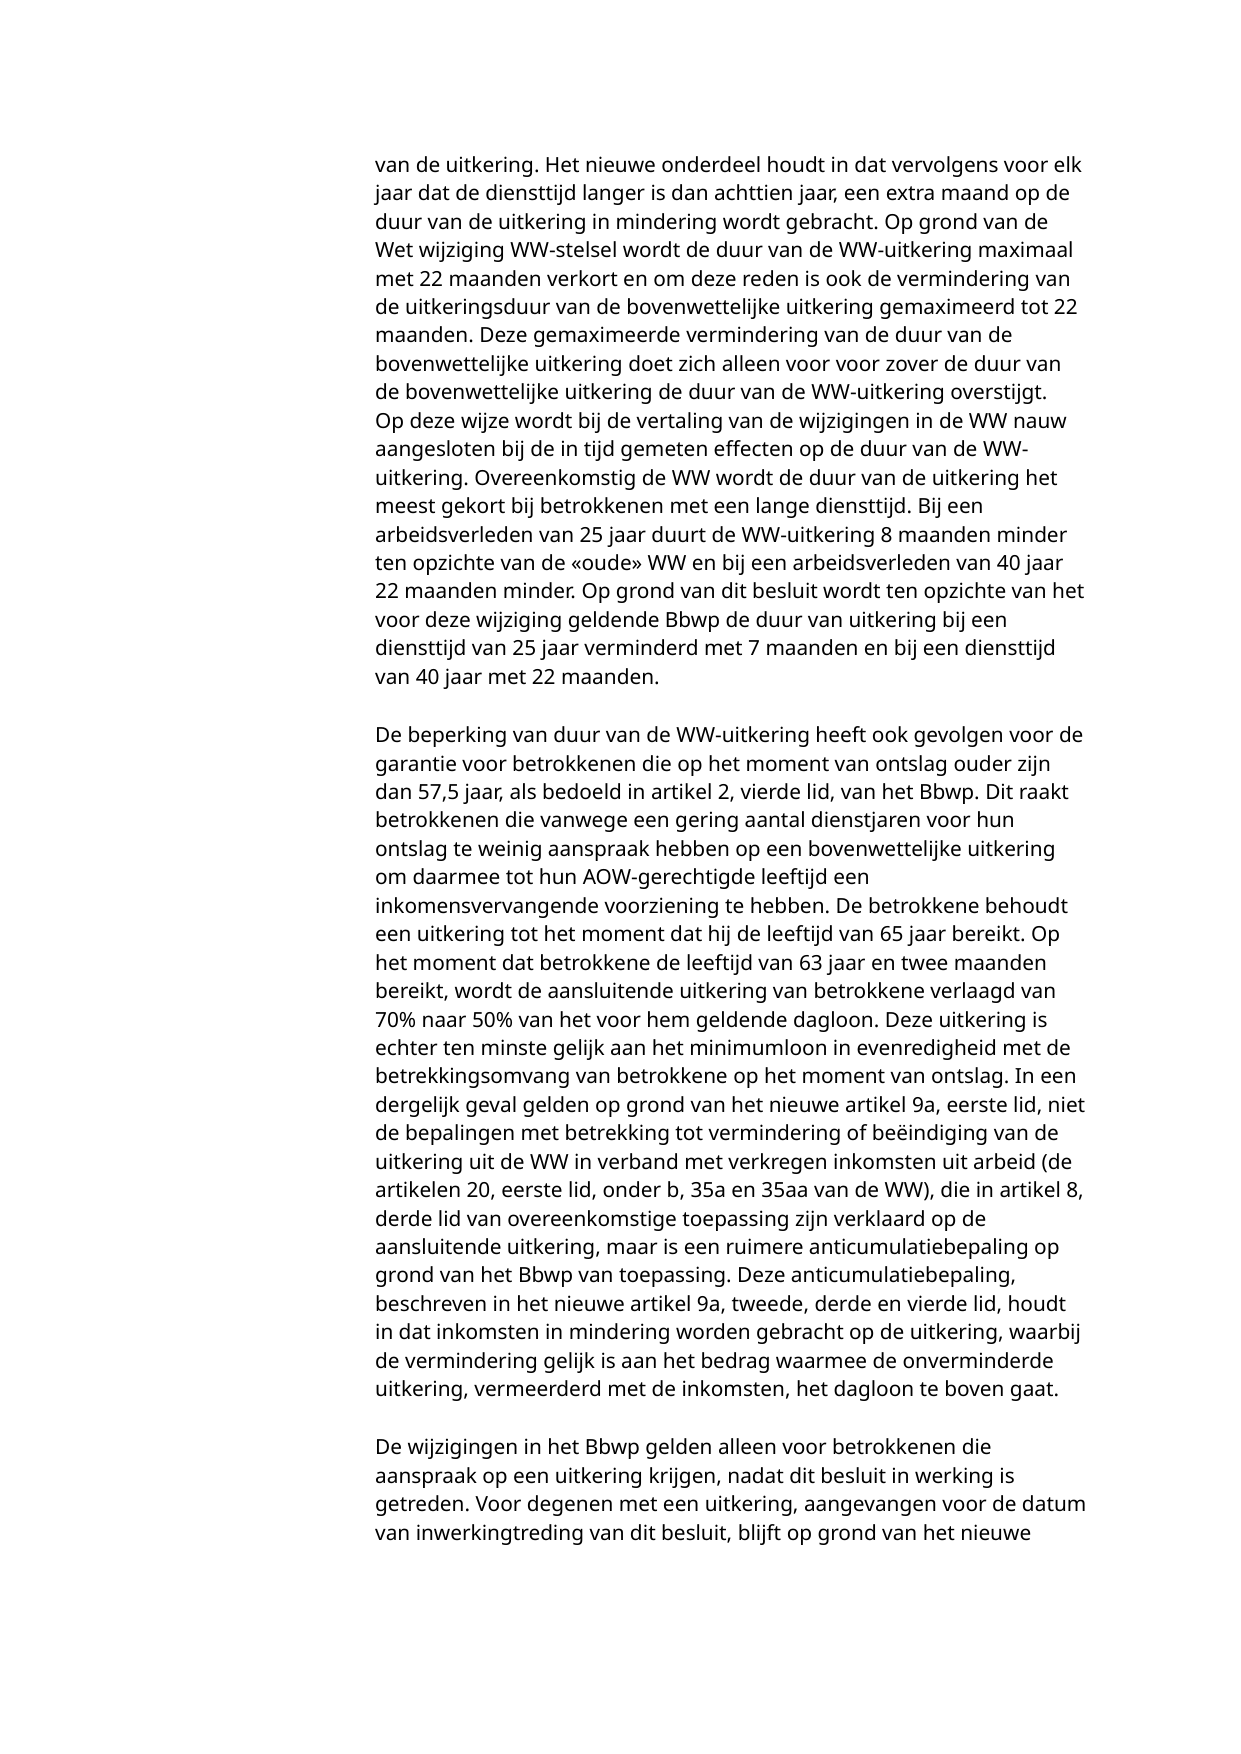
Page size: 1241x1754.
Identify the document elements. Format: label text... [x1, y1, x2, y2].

text Op deze wijze wordt bij de vertaling van de wijzigingen in de WW nauw aangesloten bij de in tijd gemeten effecten op de duur van de WW-uitkering. Overeenkomstig de WW wordt de duur van de uitkering het meest gekort bij betrokkenen met een lange diensttijd. Bij een arbeidsverleden van 25 jaar duurt de WW-uitkering 8 maanden minder ten opzichte van de «oude» WW en bij een arbeidsverleden van 40 jaar 22 maanden minder. Op grond van dit besluit wordt ten opzichte van het voor deze wijziging geldende Bbwp de duur van uitkering bij een diensttijd van 25 jaar verminderd met 7 maanden en bij een diensttijd van 40 jaar met 22 maanden. [375, 406, 1090, 690]
text van de uitkering. Het nieuwe onderdeel houdt in dat vervolgens voor elk jaar dat de diensttijd langer is dan achttien jaar, een extra maand op de duur van de uitkering in mindering wordt gebracht. Op grond van de Wet wijziging WW-stelsel wordt de duur van de WW-uitkering maximaal met 22 maanden verkort en om deze reden is ook de vermindering van de uitkeringsduur van de bovenwettelijke uitkering gemaximeerd tot 22 maanden. Deze gemaximeerde vermindering van de duur van de bovenwettelijke uitkering doet zich alleen voor voor zover de duur van de bovenwettelijke uitkering de duur van de WW-uitkering overstijgt. [375, 150, 1090, 406]
text De beperking van duur van de WW-uitkering heeft ook gevolgen voor de garantie voor betrokkenen die op het moment van ontslag ouder zijn dan 57,5 jaar, als bedoeld in artikel 2, vierde lid, van het Bbwp. Dit raakt betrokkenen die vanwege een gering aantal dienstjaren voor hun ontslag te weinig aanspraak hebben op een bovenwettelijke uitkering om daarmee tot hun AOW-gerechtigde leeftijd een inkomensvervangende voorziening te hebben. De betrokkene behoudt een uitkering tot het moment dat hij de leeftijd van 65 jaar bereikt. Op het moment dat betrokkene de leeftijd van 63 jaar en twee maanden bereikt, wordt de aansluitende uitkering van betrokkene verlaagd van 70% naar 50% van het voor hem geldende dagloon. Deze uitkering is echter ten minste gelijk aan het minimumloon in evenredigheid met de betrekkingsomvang van betrokkene op het moment van ontslag. In een dergelijk geval gelden op grond van het nieuwe artikel 9a, eerste lid, niet de bepalingen met betrekking tot vermindering of beëindiging van de uitkering uit de WW in verband met verkregen inkomsten uit arbeid (de artikelen 20, eerste lid, onder b, 35a en 35aa van de WW), die in artikel 8, derde lid van overeenkomstige toepassing zijn verklaard op de aansluitende uitkering, maar is een ruimere anticumulatiebepaling op grond van het Bbwp van toepassing. Deze anticumulatiebepaling, beschreven in het nieuwe artikel 9a, tweede, derde en vierde lid, houdt in dat inkomsten in mindering worden gebracht op de uitkering, waarbij de vermindering gelijk is aan het bedrag waarmee de onverminderde uitkering, vermeerderd met de inkomsten, het dagloon te boven gaat. [375, 720, 1090, 1403]
text De wijzigingen in het Bbwp gelden alleen voor betrokkenen die aanspraak op een uitkering krijgen, nadat dit besluit in werking is getreden. Voor degenen met een uitkering, aangevangen voor de datum van inwerkingtreding van dit besluit, blijft op grond van het nieuwe [375, 1432, 1090, 1546]
